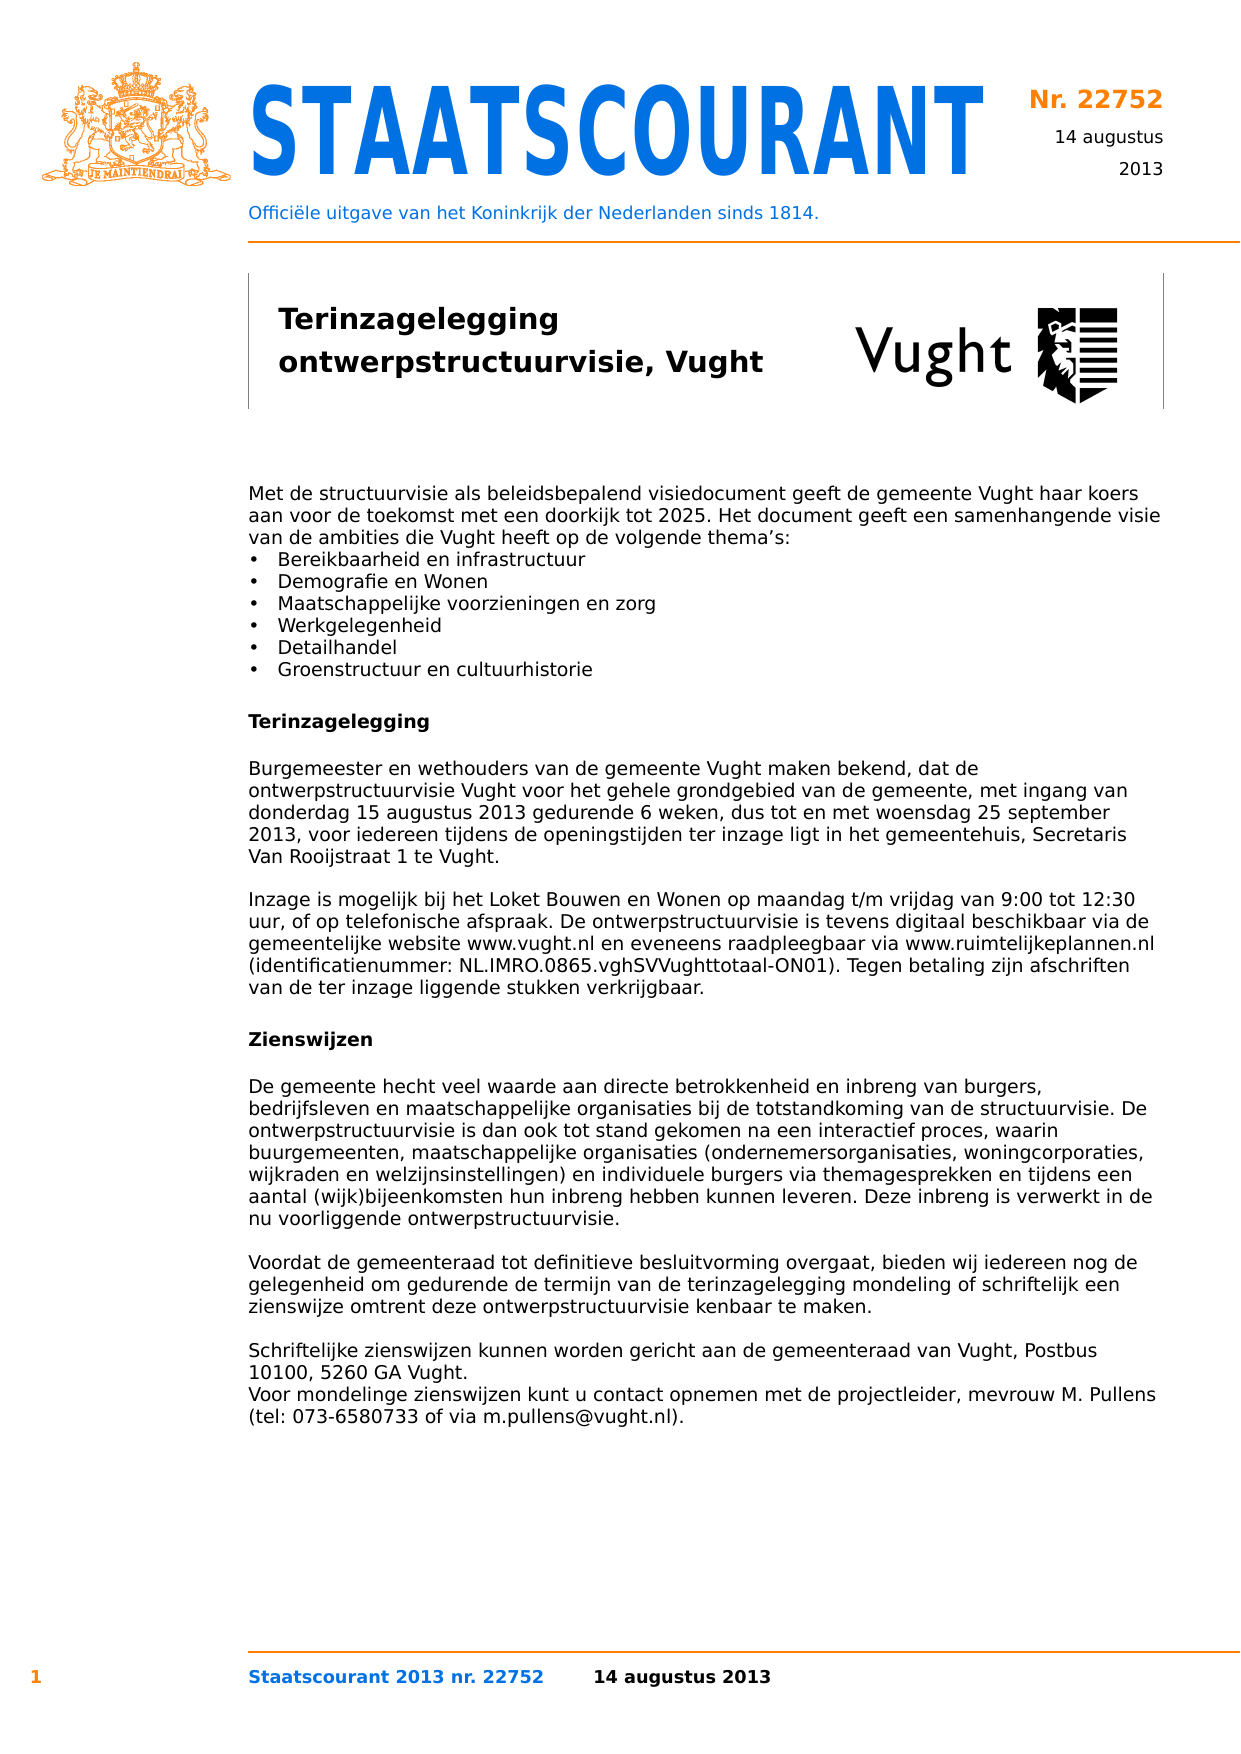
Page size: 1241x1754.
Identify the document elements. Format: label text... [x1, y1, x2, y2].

text • Maatschappelijke voorzieningen en zorg [248, 593, 1163, 615]
table_cell 2013 [998, 153, 1240, 203]
text • Bereikbaarheid en infrastructuur [248, 549, 1163, 571]
text Inzage is mogelijk bij het Loket Bouwen en Wonen op maandag t/m vrijdag van 9:00 tot 12:30 uur, of op telefonische afspraak. De ontwerpstructuurvisie is tevens digitaal beschikbaar via de gemeentelijke website www.vught.nl en eveneens raadpleegbaar via www.ruimtelijkeplannen.nl (identificatienummer: NL.IMRO.0865.vghSVVughttotaal-ON01). Tegen betaling zijn afschriften van de ter inzage liggende stukken verkrijgbaar. [248, 889, 1163, 999]
text Voordat de gemeenteraad tot definitieve besluitvorming overgaat, bieden wij iedereen nog de gelegenheid om gedurende de termijn van de terinzagelegging mondeling of schriftelijk een zienswijze omtrent deze ontwerpstructuurvisie kenbaar te maken. [248, 1252, 1163, 1318]
table_cell 14 augustus [998, 121, 1240, 153]
picture [41, 62, 231, 186]
text De gemeente hecht veel waarde aan directe betrokkenheid en inbreng van burgers, bedrijfsleven en maatschappelijke organisaties bij de totstandkoming van de structuurvisie. De ontwerpstructuurvisie is dan ook tot stand gekomen na een interactief proces, waarin buurgemeenten, maatschappelijke organisaties (ondernemersorganisaties, woningcorporaties, wijkraden en welzijnsinstellingen) en individuele burgers via themagesprekken en tijdens een aantal (wijk)bijeenkomsten hun inbreng hebben kunnen leveren. Deze inbreng is verwerkt in de nu voorliggende ontwerpstructuurvisie. [248, 1076, 1163, 1230]
text • Demografie en Wonen [248, 571, 1163, 593]
subtitle Terinzagelegging ontwerpstructuurvisie, Vught [249, 273, 1163, 409]
table_header Nr. 22752 [998, 62, 1240, 121]
text • Groenstructuur en cultuurhistorie [248, 659, 1163, 681]
table_header [25, 62, 248, 241]
subtitle Terinzagelegging [248, 711, 1163, 733]
text • Werkgelegenheid [248, 615, 1163, 637]
text Schriftelijke zienswijzen kunnen worden gericht aan de gemeenteraad van Vught, Postbus 10100, 5260 GA Vught. [248, 1340, 1163, 1384]
text Voor mondelinge zienswijzen kunt u contact opnemen met de projectleider, mevrouw M. Pullens (tel: 073-6580733 of via m.pullens@vught.nl). [248, 1384, 1163, 1428]
subtitle Zienswijzen [248, 1029, 1163, 1051]
text Met de structuurvisie als beleidsbepalend visiedocument geeft de gemeente Vught haar koers aan voor de toekomst met een doorkijk tot 2025. Het document geeft een samenhangende visie van de ambities die Vught heeft op de volgende thema’s: [248, 483, 1163, 549]
table_header STAATSCOURANT [248, 62, 998, 203]
text Burgemeester en wethouders van de gemeente Vught maken bekend, dat de ontwerpstructuurvisie Vught voor het gehele grondgebied van de gemeente, met ingang van donderdag 15 augustus 2013 gedurende 6 weken, dus tot en met woensdag 25 september 2013, voor iedereen tijdens de openingstijden ter inzage ligt in het gemeentehuis, Secretaris Van Rooijstraat 1 te Vught. [248, 758, 1163, 867]
table_cell Officiële uitgave van het Koninkrijk der Nederlanden sinds 1814. [248, 203, 1240, 241]
text • Detailhandel [248, 637, 1163, 659]
picture [844, 302, 1134, 409]
